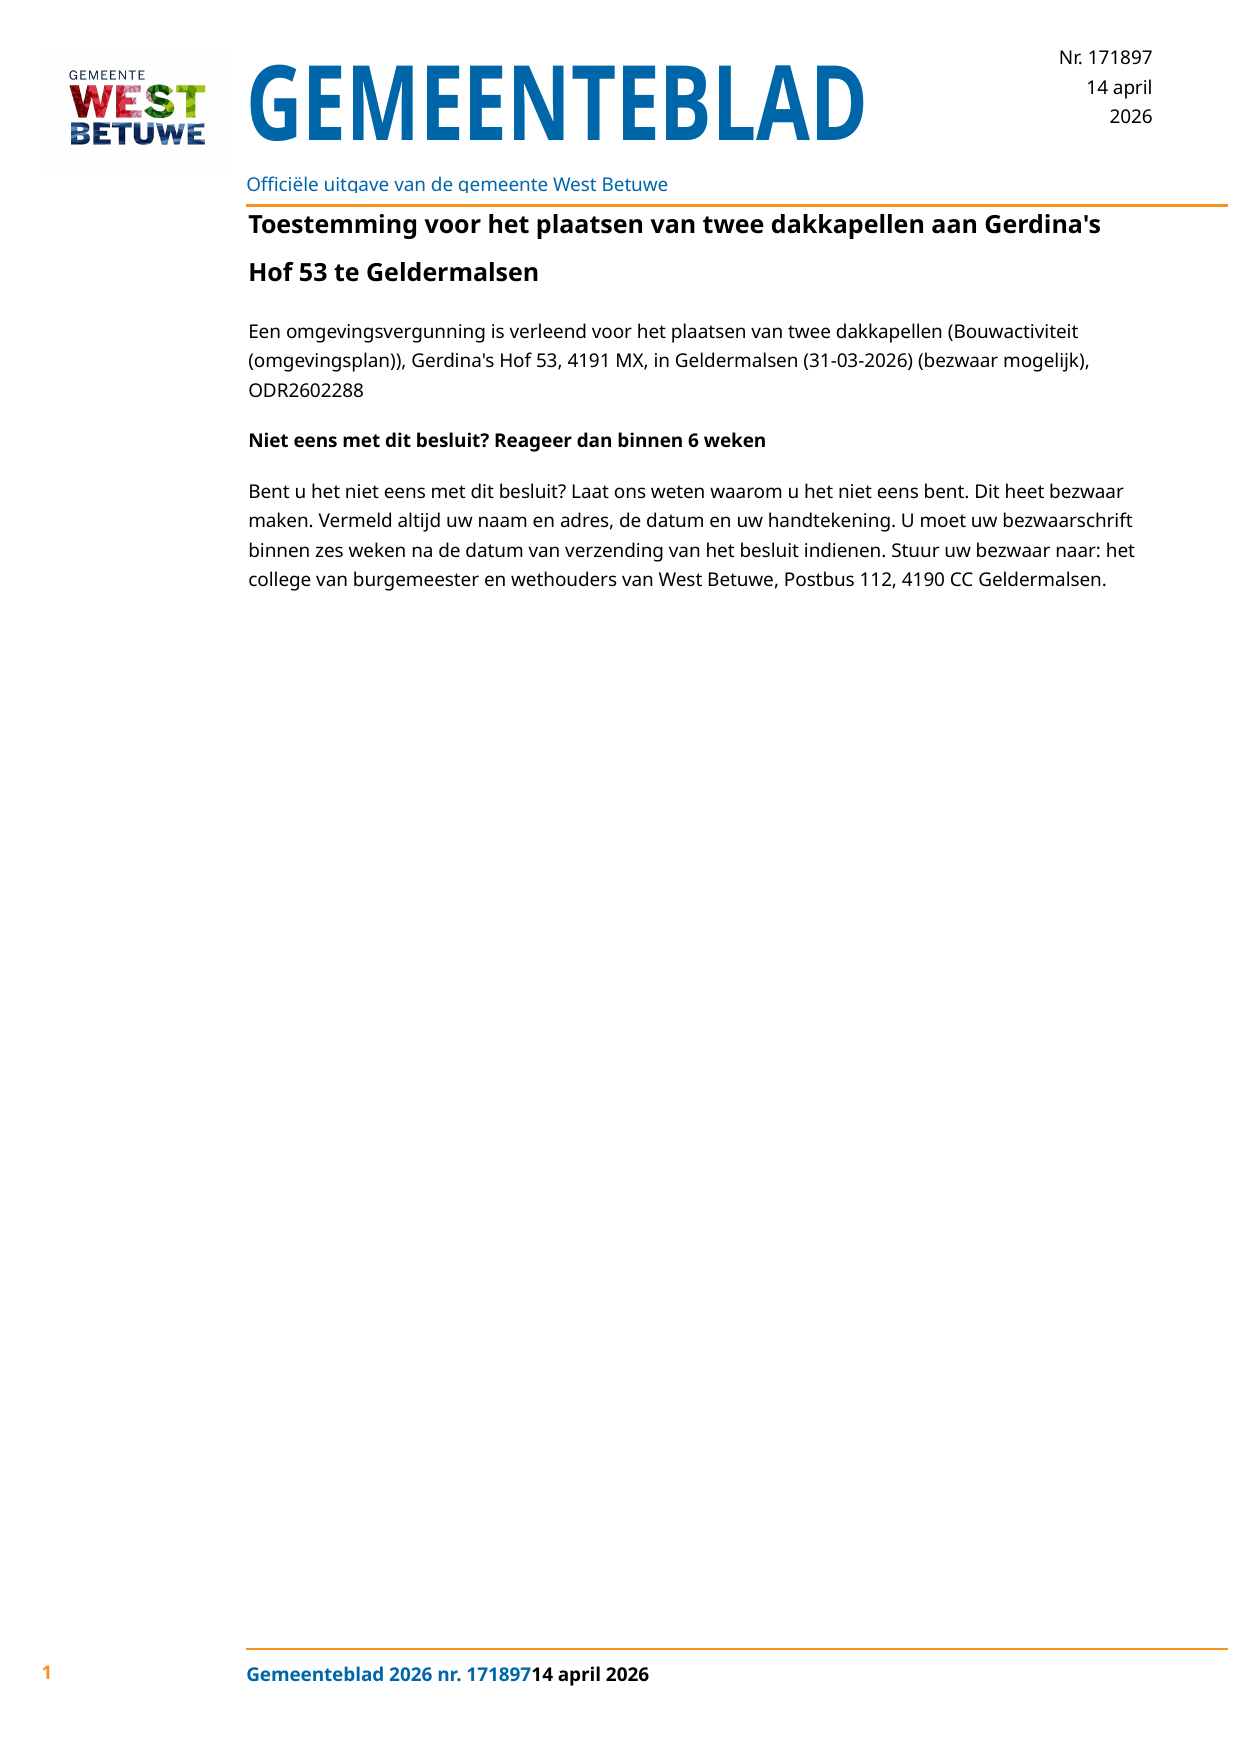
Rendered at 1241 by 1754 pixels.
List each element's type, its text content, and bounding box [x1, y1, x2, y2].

text Een omgevingsvergunning is verleend voor het plaatsen van twee dakkapellen (Bouwactiviteit (omgevingsplan)), Gerdina's Hof 53, 4191 MX, in Geldermalsen (31-03-2026) (bezwaar mogelijk), ODR2602288 [248, 318, 1152, 403]
text Niet eens met dit besluit? Reageer dan binnen 6 weken [248, 427, 1152, 453]
text Bent u het niet eens met dit besluit? Laat ons weten waarom u het niet eens bent. Dit heet bezwaar maken. Vermeld altijd uw naam en adres, de datum en uw handtekening. U moet uw bezwaarschrift binnen zes weken na de datum van verzending van het besluit indienen. Stuur uw bezwaar naar: het college van burgemeester en wethouders van West Betuwe, Postbus 112, 4190 CC Geldermalsen. [248, 478, 1152, 592]
text Toestemming voor het plaatsen van twee dakkapellen aan Gerdina's Hof 53 te Geldermalsen [248, 207, 1152, 288]
picture [41, 47, 231, 172]
